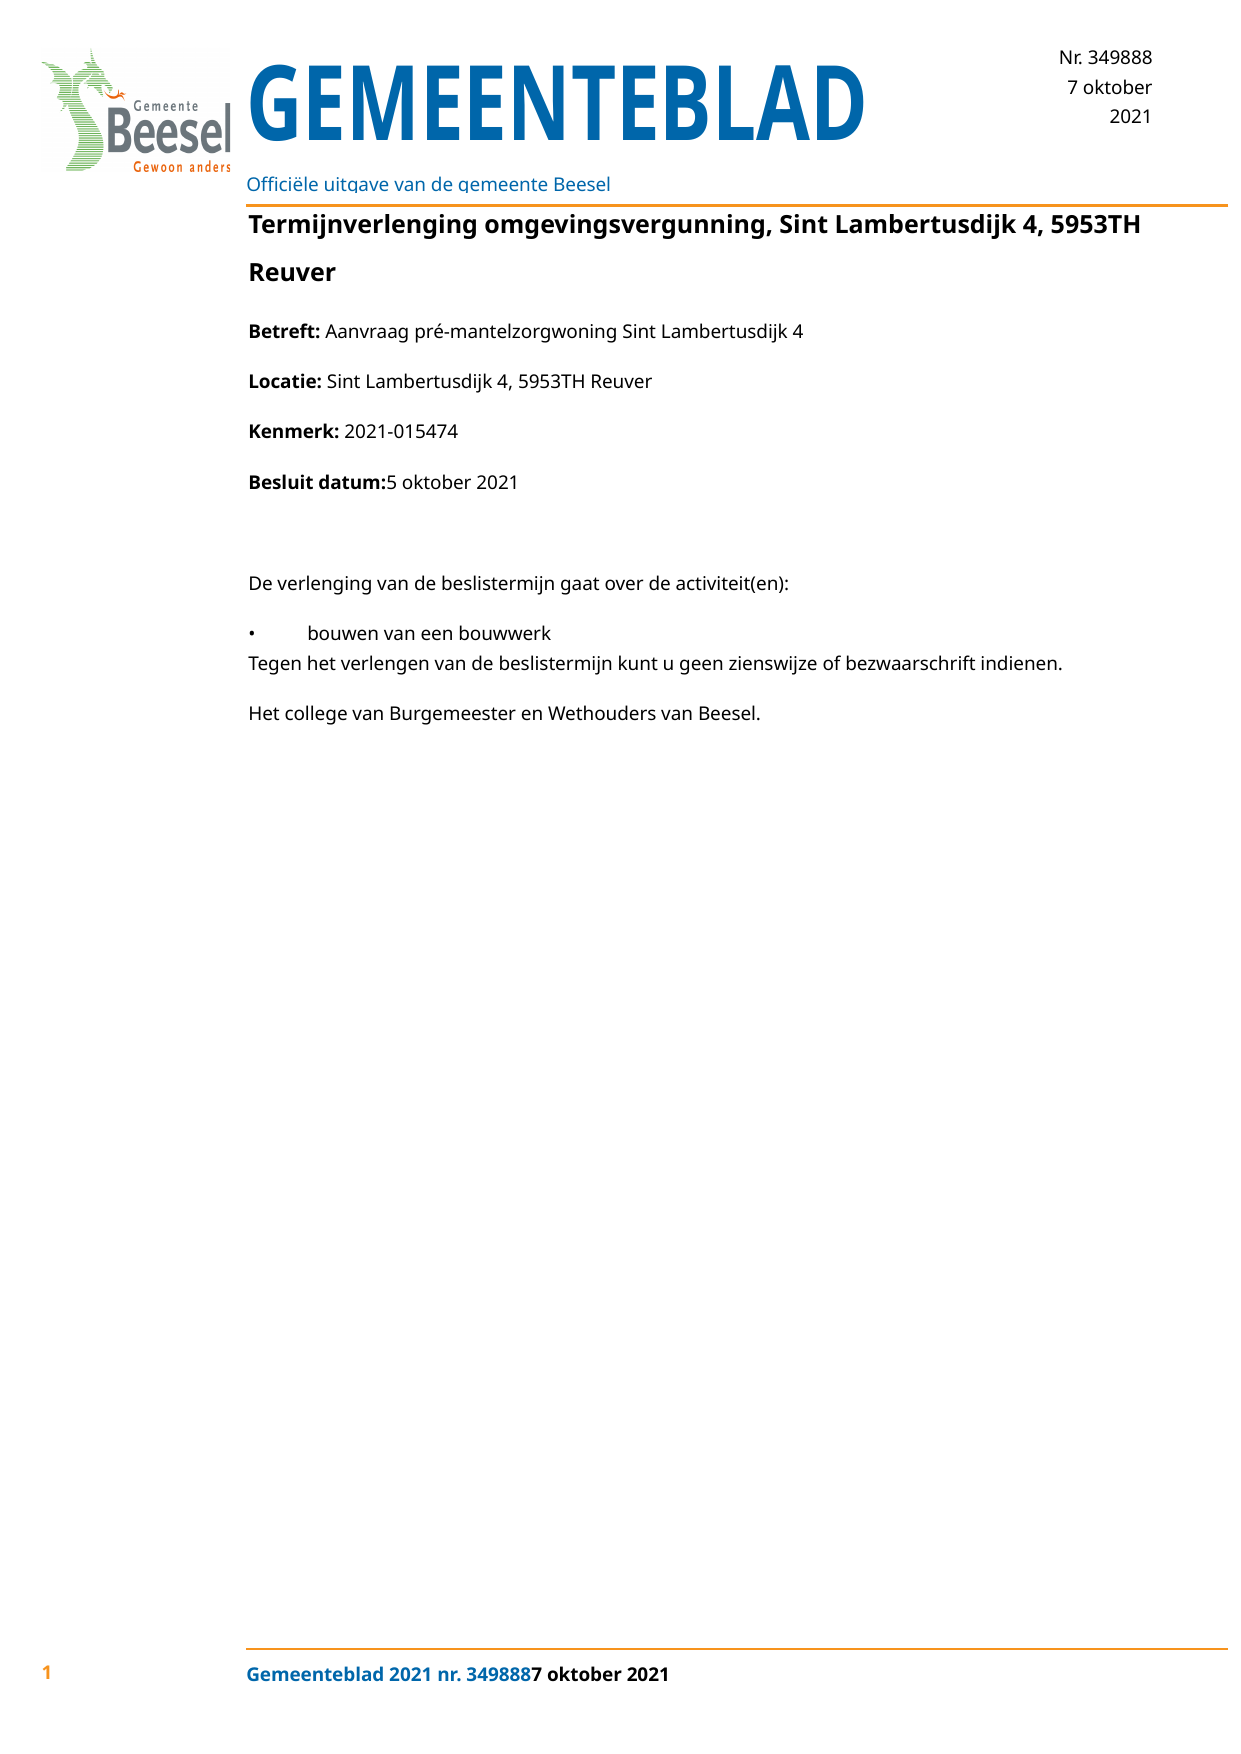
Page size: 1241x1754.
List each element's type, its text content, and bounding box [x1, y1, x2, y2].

text Locatie: Sint Lambertusdijk 4, 5953TH Reuver [248, 368, 1152, 394]
text Kenmerk: 2021-015474 [248, 419, 1152, 444]
text Termijnverlenging omgevingsvergunning, Sint Lambertusdijk 4, 5953TH Reuver [248, 207, 1152, 288]
list bouwen van een bouwwerk [248, 620, 1152, 646]
text Het college van Burgemeester en Wethouders van Beesel. [248, 700, 1152, 726]
text Betreft: Aanvraag pré-mantelzorgwoning Sint Lambertusdijk 4 [248, 318, 1152, 344]
text Tegen het verlengen van de beslistermijn kunt u geen zienswijze of bezwaarschrift indienen. [248, 650, 1152, 676]
text De verlenging van de beslistermijn gaat over de activiteit(en): [248, 570, 1152, 596]
picture [41, 47, 231, 172]
text Besluit datum:5 oktober 2021 [248, 469, 1152, 495]
